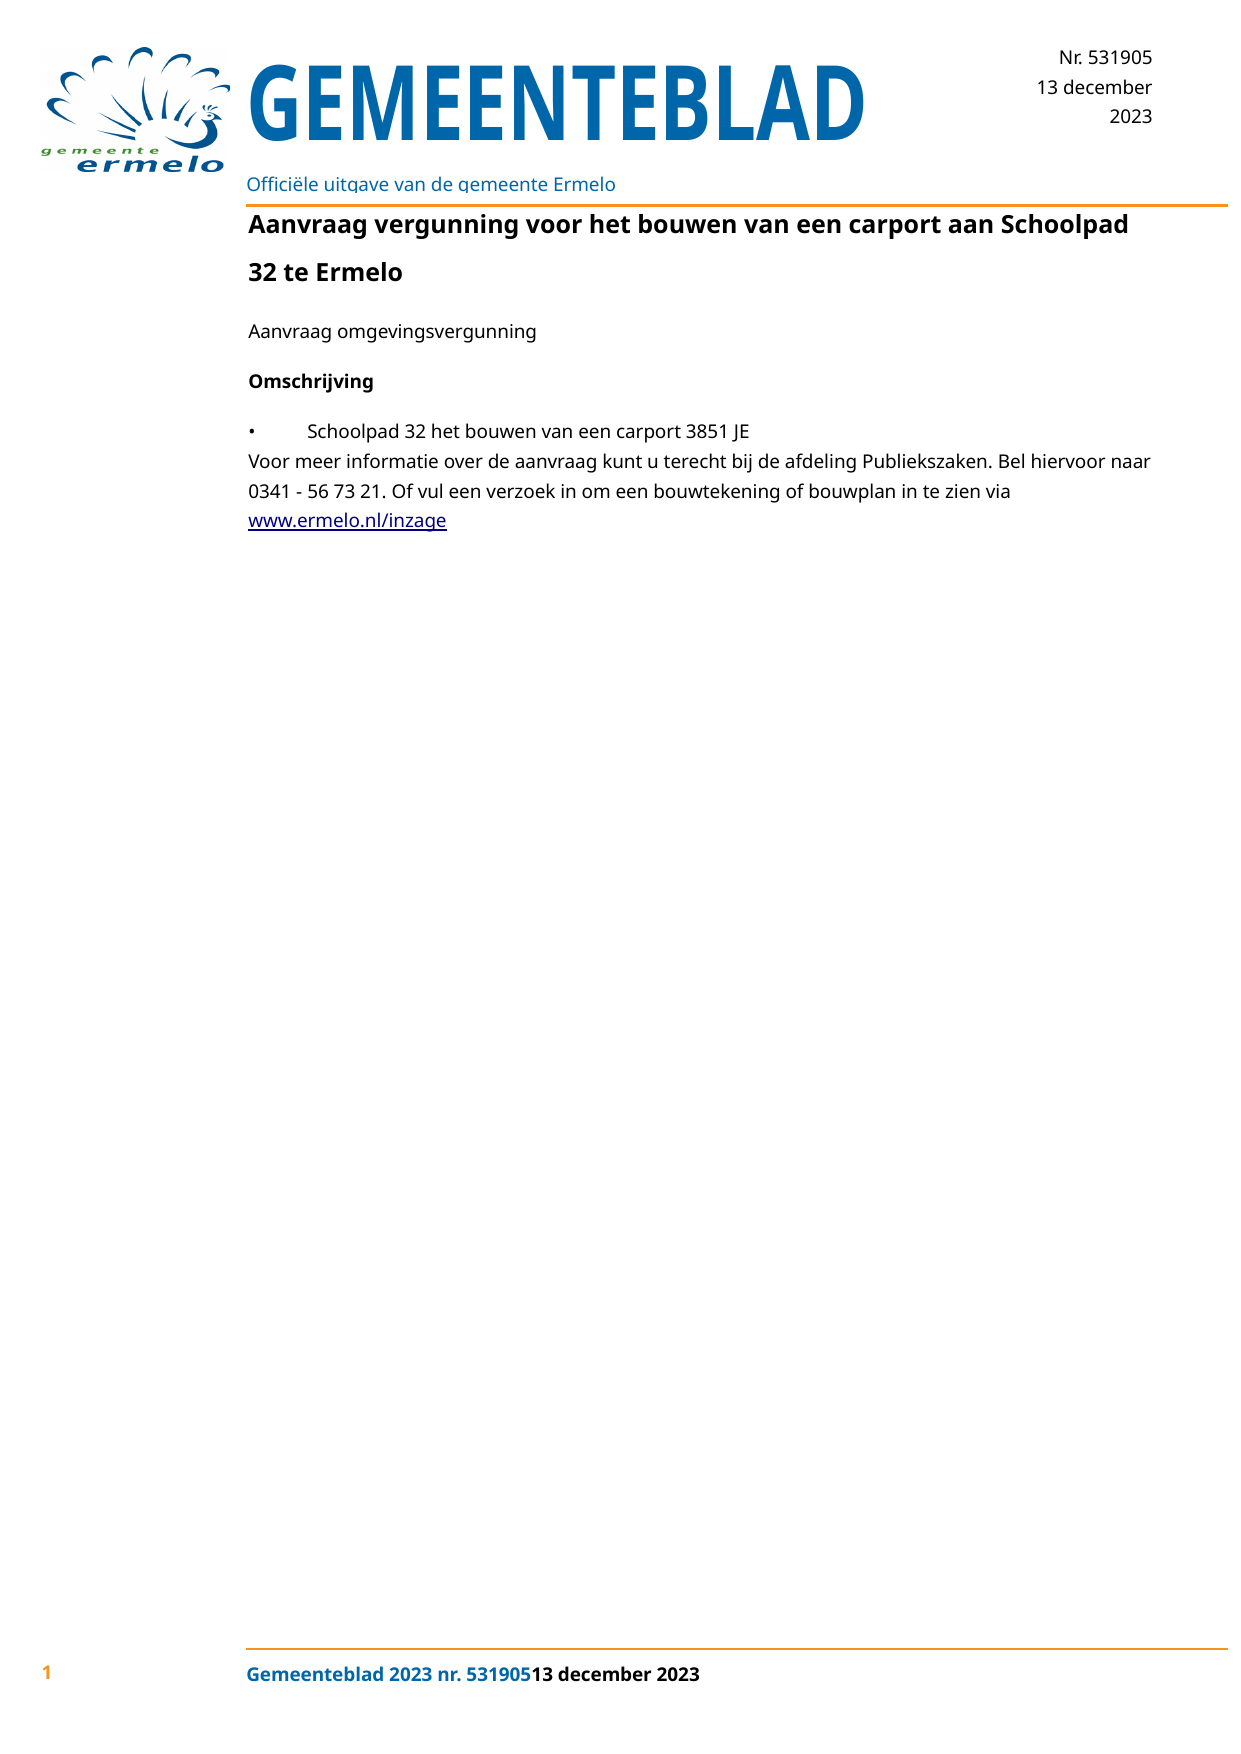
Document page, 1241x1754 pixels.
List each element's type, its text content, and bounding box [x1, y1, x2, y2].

text Aanvraag vergunning voor het bouwen van een carport aan Schoolpad 32 te Ermelo [248, 207, 1152, 288]
text Voor meer informatie over de aanvraag kunt u terecht bij de afdeling Publiekszaken. Bel hiervoor naar 0341 - 56 73 21. Of vul een verzoek in om een bouwtekening of bouwplan in te zien via www.ermelo.nl/inzage [248, 448, 1152, 533]
text Aanvraag omgevingsvergunning [248, 318, 1152, 344]
text Omschrijving [248, 368, 1152, 394]
list Schoolpad 32 het bouwen van een carport 3851 JE [248, 419, 1152, 444]
picture [41, 47, 231, 172]
